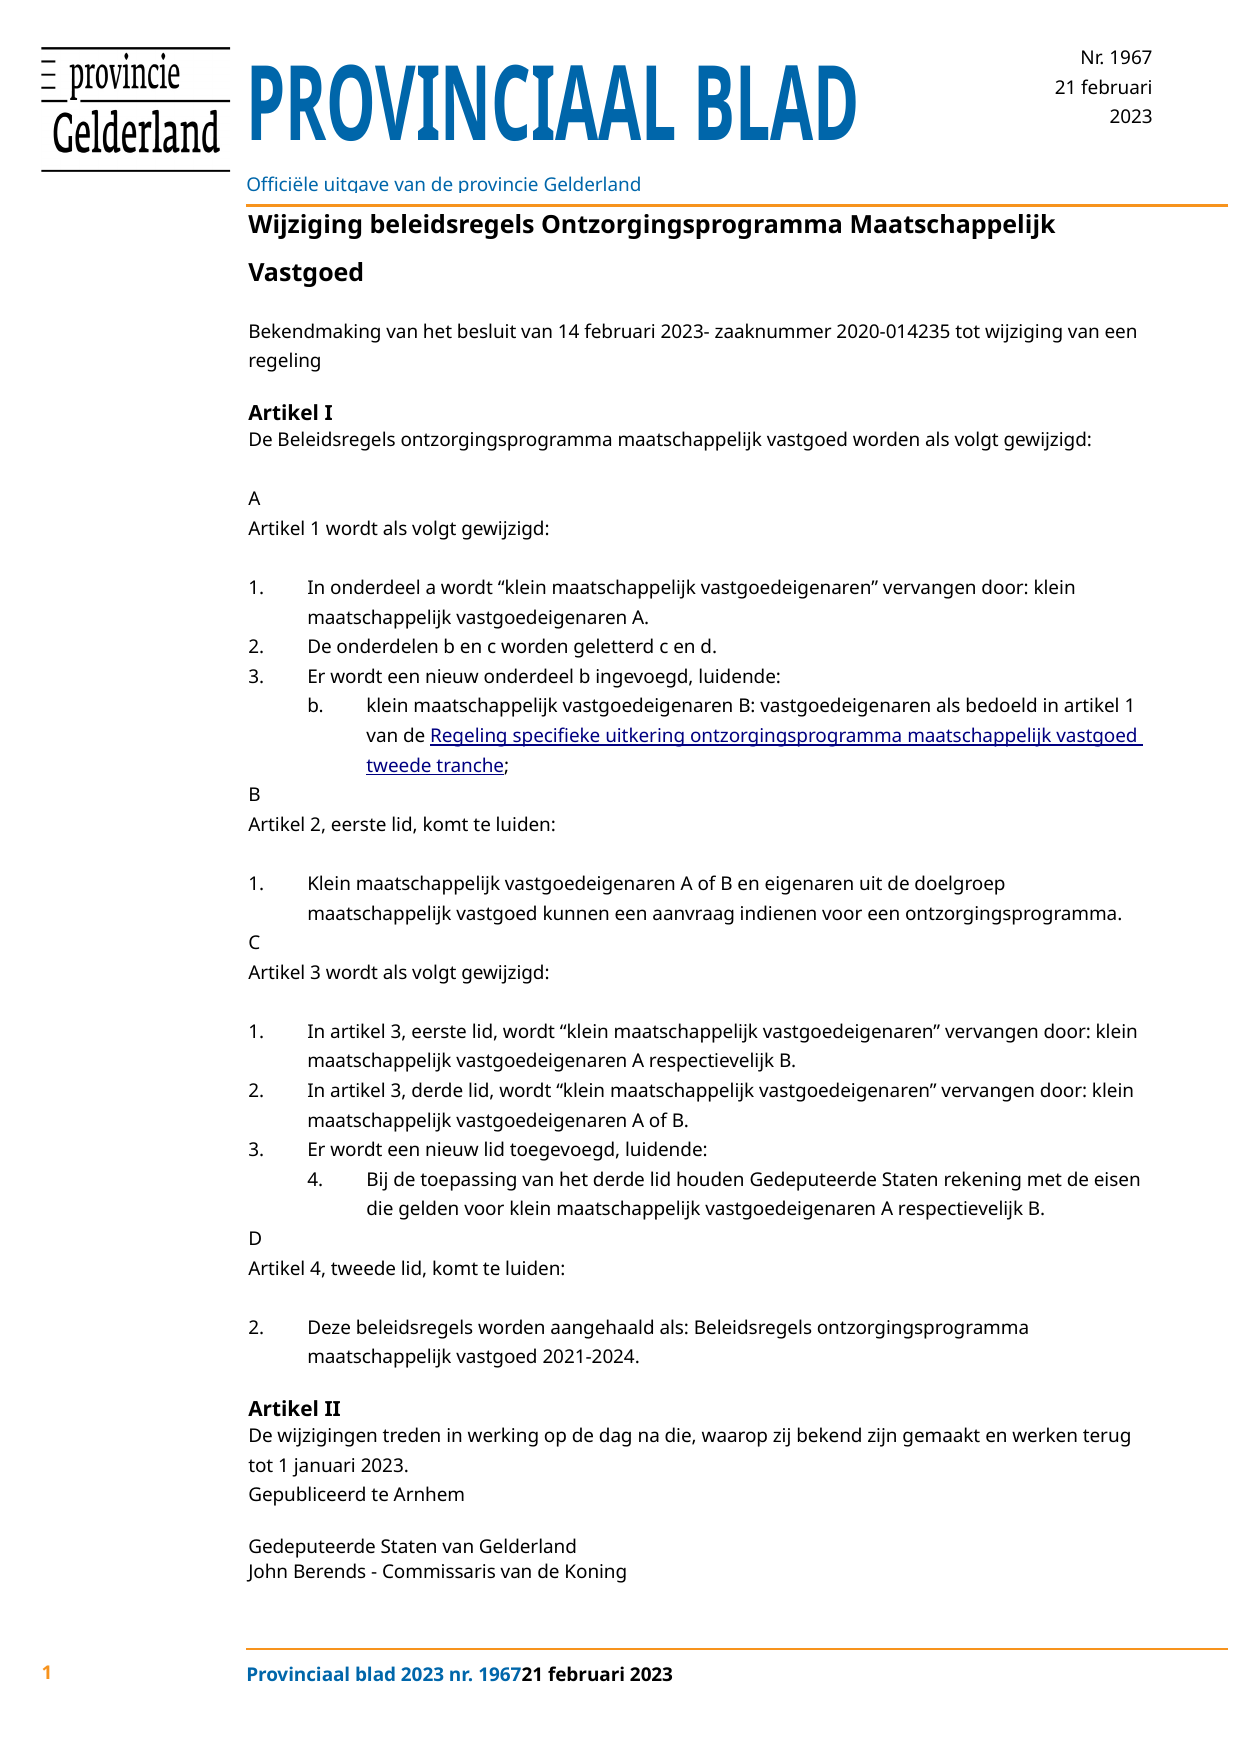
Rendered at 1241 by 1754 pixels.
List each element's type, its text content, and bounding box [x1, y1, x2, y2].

picture [41, 47, 231, 172]
list In onderdeel a wordt “klein maatschappelijk vastgoedeigenaren” vervangen door: klein maatschappelijk vastgoedeigenaren A. [248, 574, 1152, 629]
text C [248, 929, 1152, 955]
text De Beleidsregels ontzorgingsprogramma maatschappelijk vastgoed worden als volgt gewijzigd: [248, 426, 1152, 452]
text Artikel 2, eerste lid, komt te luiden: [248, 811, 1152, 837]
list klein maatschappelijk vastgoedeigenaren B: vastgoedeigenaren als bedoeld in artikel 1 van de Regeling specifieke uitkering ontzorgingsprogramma maatschappelijk vastgoed tweede tranche; [307, 693, 1152, 777]
text Gedeputeerde Staten van Gelderland [248, 1533, 1152, 1559]
text Wijziging beleidsregels Ontzorgingsprogramma Maatschappelijk Vastgoed [248, 207, 1152, 288]
text Artikel I [248, 398, 1152, 426]
list In artikel 3, derde lid, wordt “klein maatschappelijk vastgoedeigenaren” vervangen door: klein maatschappelijk vastgoedeigenaren A of B. [248, 1077, 1152, 1132]
text Artikel II [248, 1394, 1152, 1422]
text Bekendmaking van het besluit van 14 februari 2023- zaaknummer 2020-014235 tot wijziging van een regeling [248, 318, 1152, 373]
text Artikel 1 wordt als volgt gewijzigd: [248, 515, 1152, 541]
list Bij de toepassing van het derde lid houden Gedeputeerde Staten rekening met de eisen die gelden voor klein maatschappelijk vastgoedeigenaren A respectievelijk B. [307, 1166, 1152, 1221]
text A [248, 486, 1152, 511]
list De onderdelen b en c worden geletterd c en d. [248, 633, 1152, 659]
list Er wordt een nieuw lid toegevoegd, luidende: [248, 1136, 1152, 1162]
list Er wordt een nieuw onderdeel b ingevoegd, luidende: [248, 663, 1152, 689]
text Artikel 3 wordt als volgt gewijzigd: [248, 959, 1152, 984]
text John Berends - Commissaris van de Koning [248, 1559, 1152, 1584]
text De wijzigingen treden in werking op de dag na die, waarop zij bekend zijn gemaakt en werken terug tot 1 januari 2023. [248, 1422, 1152, 1478]
list In artikel 3, eerste lid, wordt “klein maatschappelijk vastgoedeigenaren” vervangen door: klein maatschappelijk vastgoedeigenaren A respectievelijk B. [248, 1018, 1152, 1073]
text B [248, 781, 1152, 807]
text D [248, 1225, 1152, 1251]
text Artikel 4, tweede lid, komt te luiden: [248, 1255, 1152, 1280]
text Gepubliceerd te Arnhem [248, 1481, 1152, 1507]
list Deze beleidsregels worden aangehaald als: Beleidsregels ontzorgingsprogramma maatschappelijk vastgoed 2021-2024. [248, 1314, 1152, 1369]
list Klein maatschappelijk vastgoedeigenaren A of B en eigenaren uit de doelgroep maatschappelijk vastgoed kunnen een aanvraag indienen voor een ontzorgingsprogramma. [248, 870, 1152, 925]
